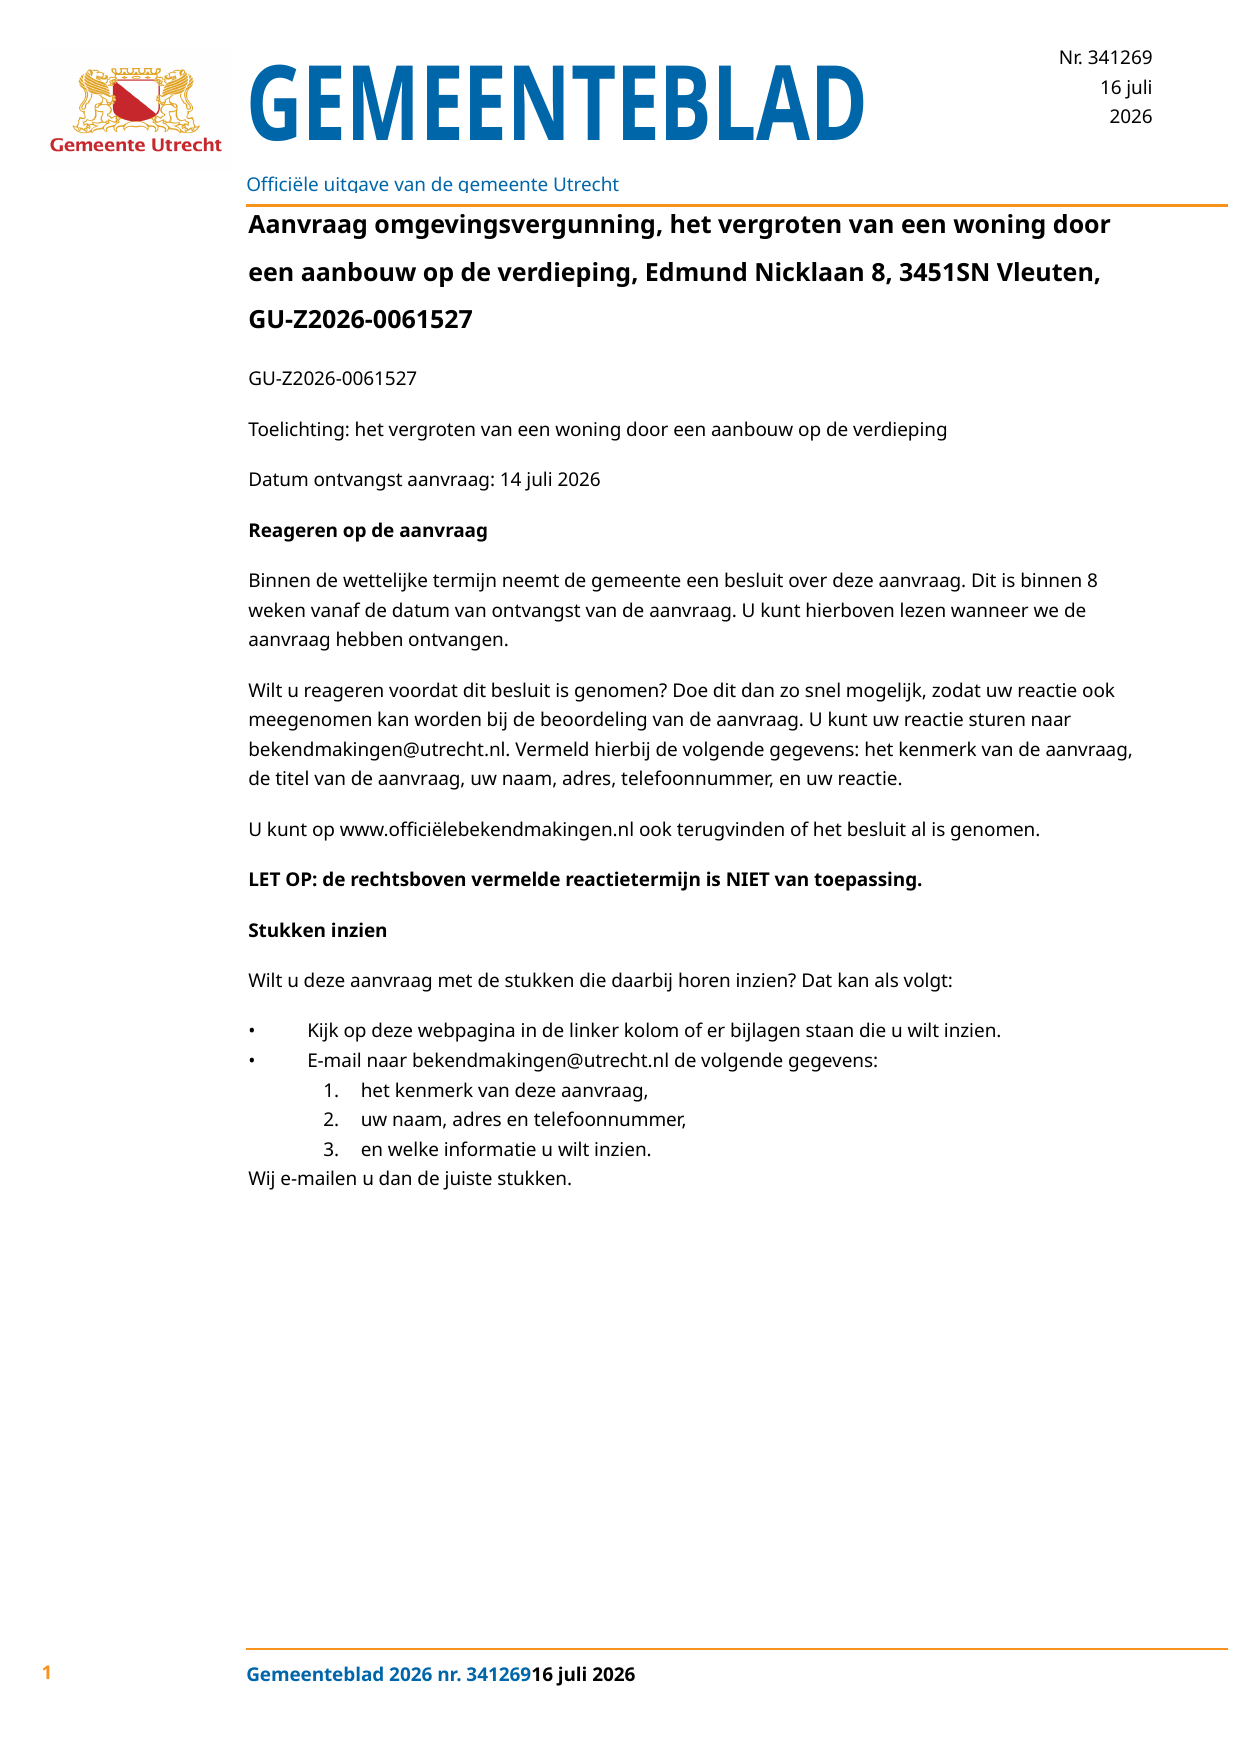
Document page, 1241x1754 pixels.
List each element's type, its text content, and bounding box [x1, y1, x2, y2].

list het kenmerk van deze aanvraag, [323, 1077, 1152, 1102]
text U kunt op www.officiëlebekendmakingen.nl ook terugvinden of het besluit al is genomen. [248, 816, 1152, 842]
list Kijk op deze webpagina in de linker kolom of er bijlagen staan die u wilt inzien. [248, 1018, 1152, 1043]
text Wilt u deze aanvraag met de stukken die daarbij horen inzien? Dat kan als volgt: [248, 967, 1152, 993]
list E-mail naar bekendmakingen@utrecht.nl de volgende gegevens: [248, 1047, 1152, 1073]
text Reageren op de aanvraag [248, 517, 1152, 542]
text Datum ontvangst aanvraag: 14 juli 2026 [248, 466, 1152, 492]
list en welke informatie u wilt inzien. [323, 1136, 1152, 1162]
text Aanvraag omgevingsvergunning, het vergroten van een woning door een aanbouw op de verdieping, Edmund Nicklaan 8, 3451SN Vleuten, GU-Z2026-0061527 [248, 207, 1152, 336]
text Wilt u reageren voordat dit besluit is genomen? Doe dit dan zo snel mogelijk, zodat uw reactie ook meegenomen kan worden bij de beoordeling van de aanvraag. U kunt uw reactie sturen naar bekendmakingen@utrecht.nl. Vermeld hierbij de volgende gegevens: het kenmerk van de aanvraag, de titel van de aanvraag, uw naam, adres, telefoonnummer, en uw reactie. [248, 677, 1152, 791]
list uw naam, adres en telefoonnummer, [323, 1106, 1152, 1132]
text LET OP: de rechtsboven vermelde reactietermijn is NIET van toepassing. [248, 866, 1152, 892]
text Binnen de wettelijke termijn neemt de gemeente een besluit over deze aanvraag. Dit is binnen 8 weken vanaf de datum van ontvangst van de aanvraag. U kunt hierboven lezen wanneer we de aanvraag hebben ontvangen. [248, 567, 1152, 652]
text Wij e-mailen u dan de juiste stukken. [248, 1166, 1152, 1191]
text GU-Z2026-0061527 [248, 366, 1152, 391]
text Toelichting: het vergroten van een woning door een aanbouw op de verdieping [248, 416, 1152, 442]
picture [41, 47, 231, 172]
text Stukken inzien [248, 917, 1152, 942]
